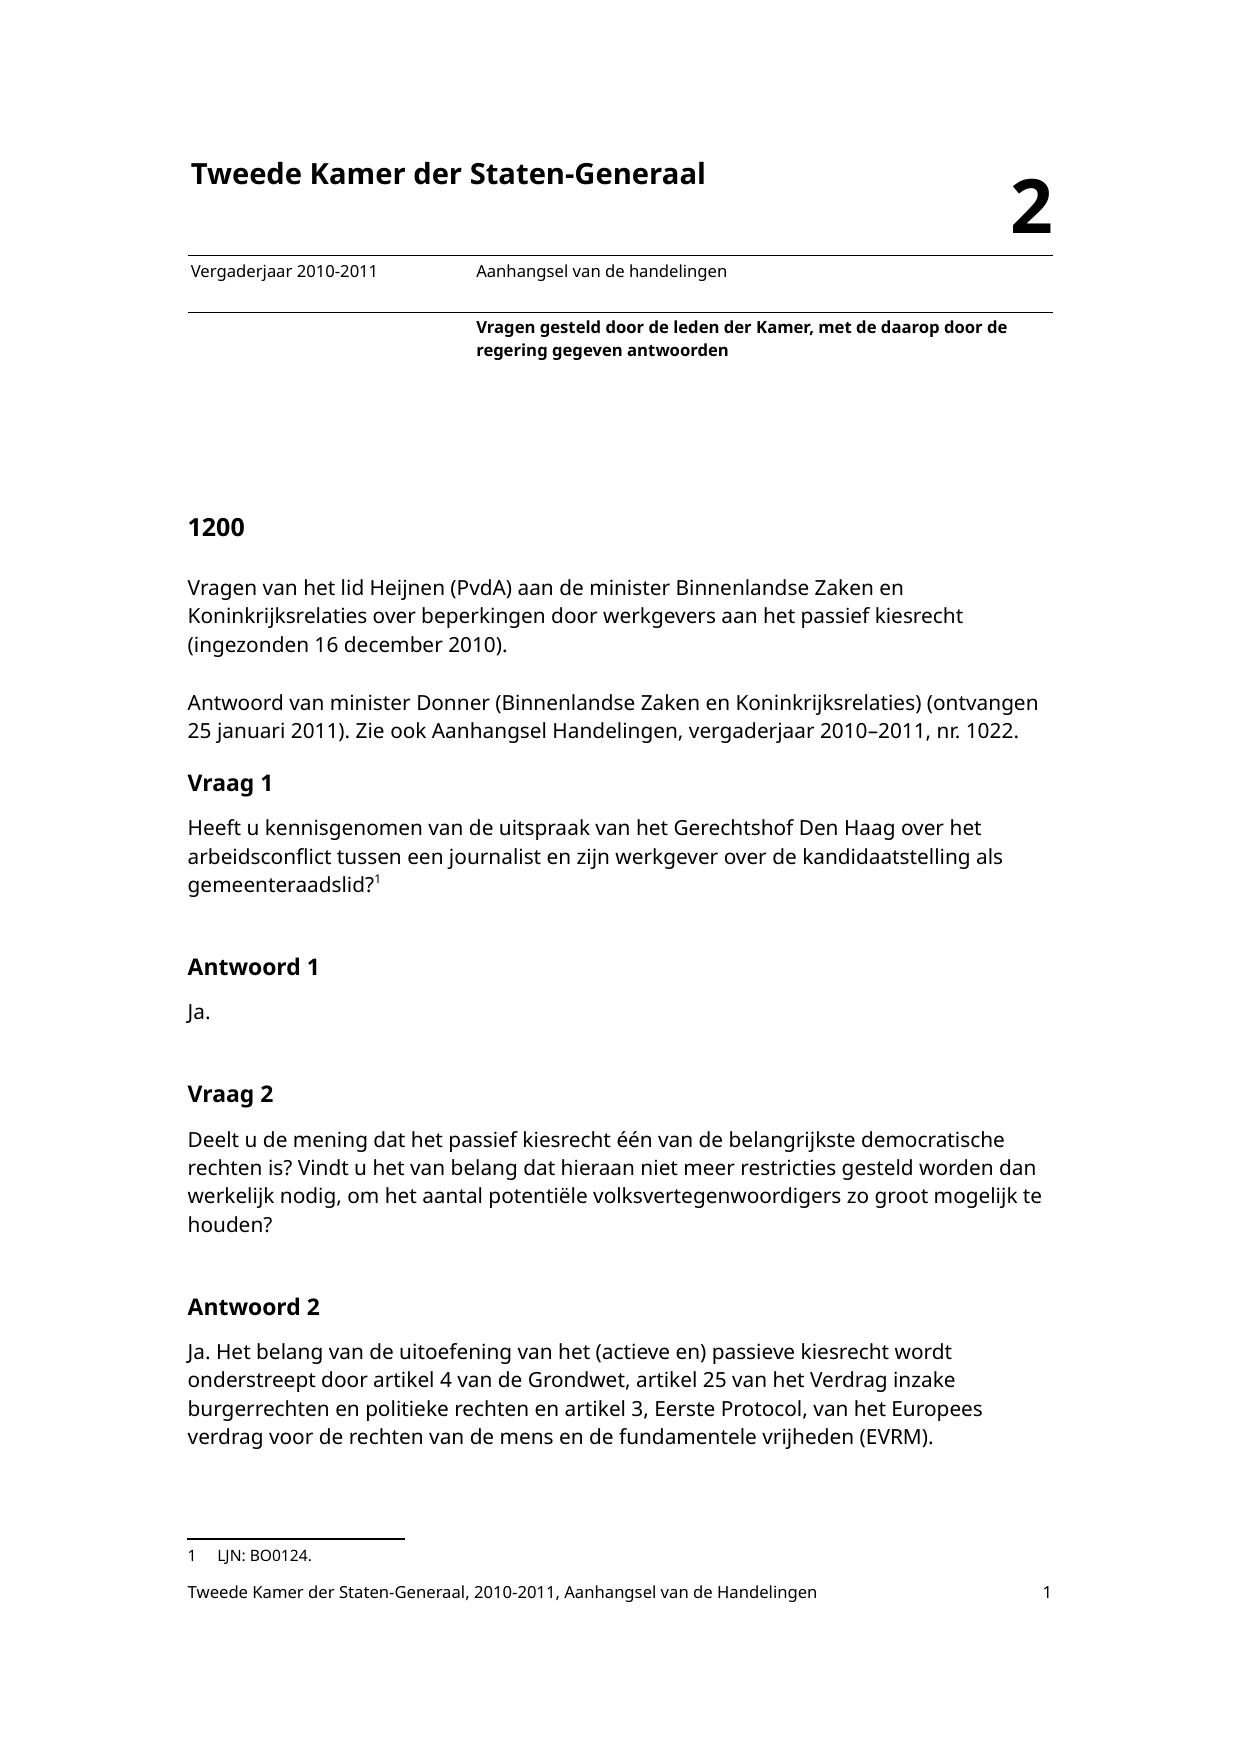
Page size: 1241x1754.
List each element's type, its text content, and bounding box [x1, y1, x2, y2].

text Vragen van het lid Heijnen (PvdA) aan de minister Binnenlandse Zaken en Koninkrijksrelaties over beperkingen door werkgevers aan het passief kiesrecht (ingezonden 16 december 2010). [187, 573, 1053, 658]
subtitle Antwoord 1 [187, 951, 1053, 982]
text Heeft u kennisgenomen van de uitspraak van het Gerechtshof Den Haag over het arbeidsconflict tussen een journalist en zijn werkgever over de kandidaatstelling als gemeenteraadslid? [187, 813, 1053, 899]
table_header Tweede Kamer der Staten-Generaal [188, 150, 879, 255]
table_cell [188, 313, 473, 361]
text Ja. Het belang van de uitoefening van het (actieve en) passieve kiesrecht wordt onderstreept door artikel 4 van de Grondwet, artikel 25 van het Verdrag inzake burgerrechten en politieke rechten en artikel 3, Eerste Protocol, van het Europees verdrag voor de rechten van de mens en de fundamentele vrijheden (EVRM). [187, 1337, 1053, 1451]
text Ja. [187, 997, 1053, 1026]
subtitle Vraag 2 [187, 1078, 1053, 1110]
table_cell Vergaderjaar 2010-2011 [188, 256, 473, 312]
subtitle Vraag 1 [187, 767, 1053, 798]
text 1200 [187, 509, 1053, 543]
table_cell Aanhangsel van de handelingen [473, 256, 1053, 312]
subtitle Antwoord 2 [187, 1291, 1053, 1322]
text Antwoord van minister Donner (Binnenlandse Zaken en Koninkrijksrelaties) (ontvangen 25 januari 2011). Zie ook Aanhangsel Handelingen, vergaderjaar 2010–2011, nr. 1022. [187, 688, 1053, 745]
table_header 2 [880, 150, 1053, 255]
table_cell Vragen gesteld door de leden der Kamer, met de daarop door de regering gegeven antwoorden [473, 313, 1053, 361]
text Deelt u de mening dat het passief kiesrecht één van de belangrijkste democratische rechten is? Vindt u het van belang dat hieraan niet meer restricties gesteld worden dan werkelijk nodig, om het aantal potentiële volksvertegenwoordigers zo groot mogelijk te houden? [187, 1125, 1053, 1238]
text LJN: BO0124. [187, 1538, 1053, 1566]
